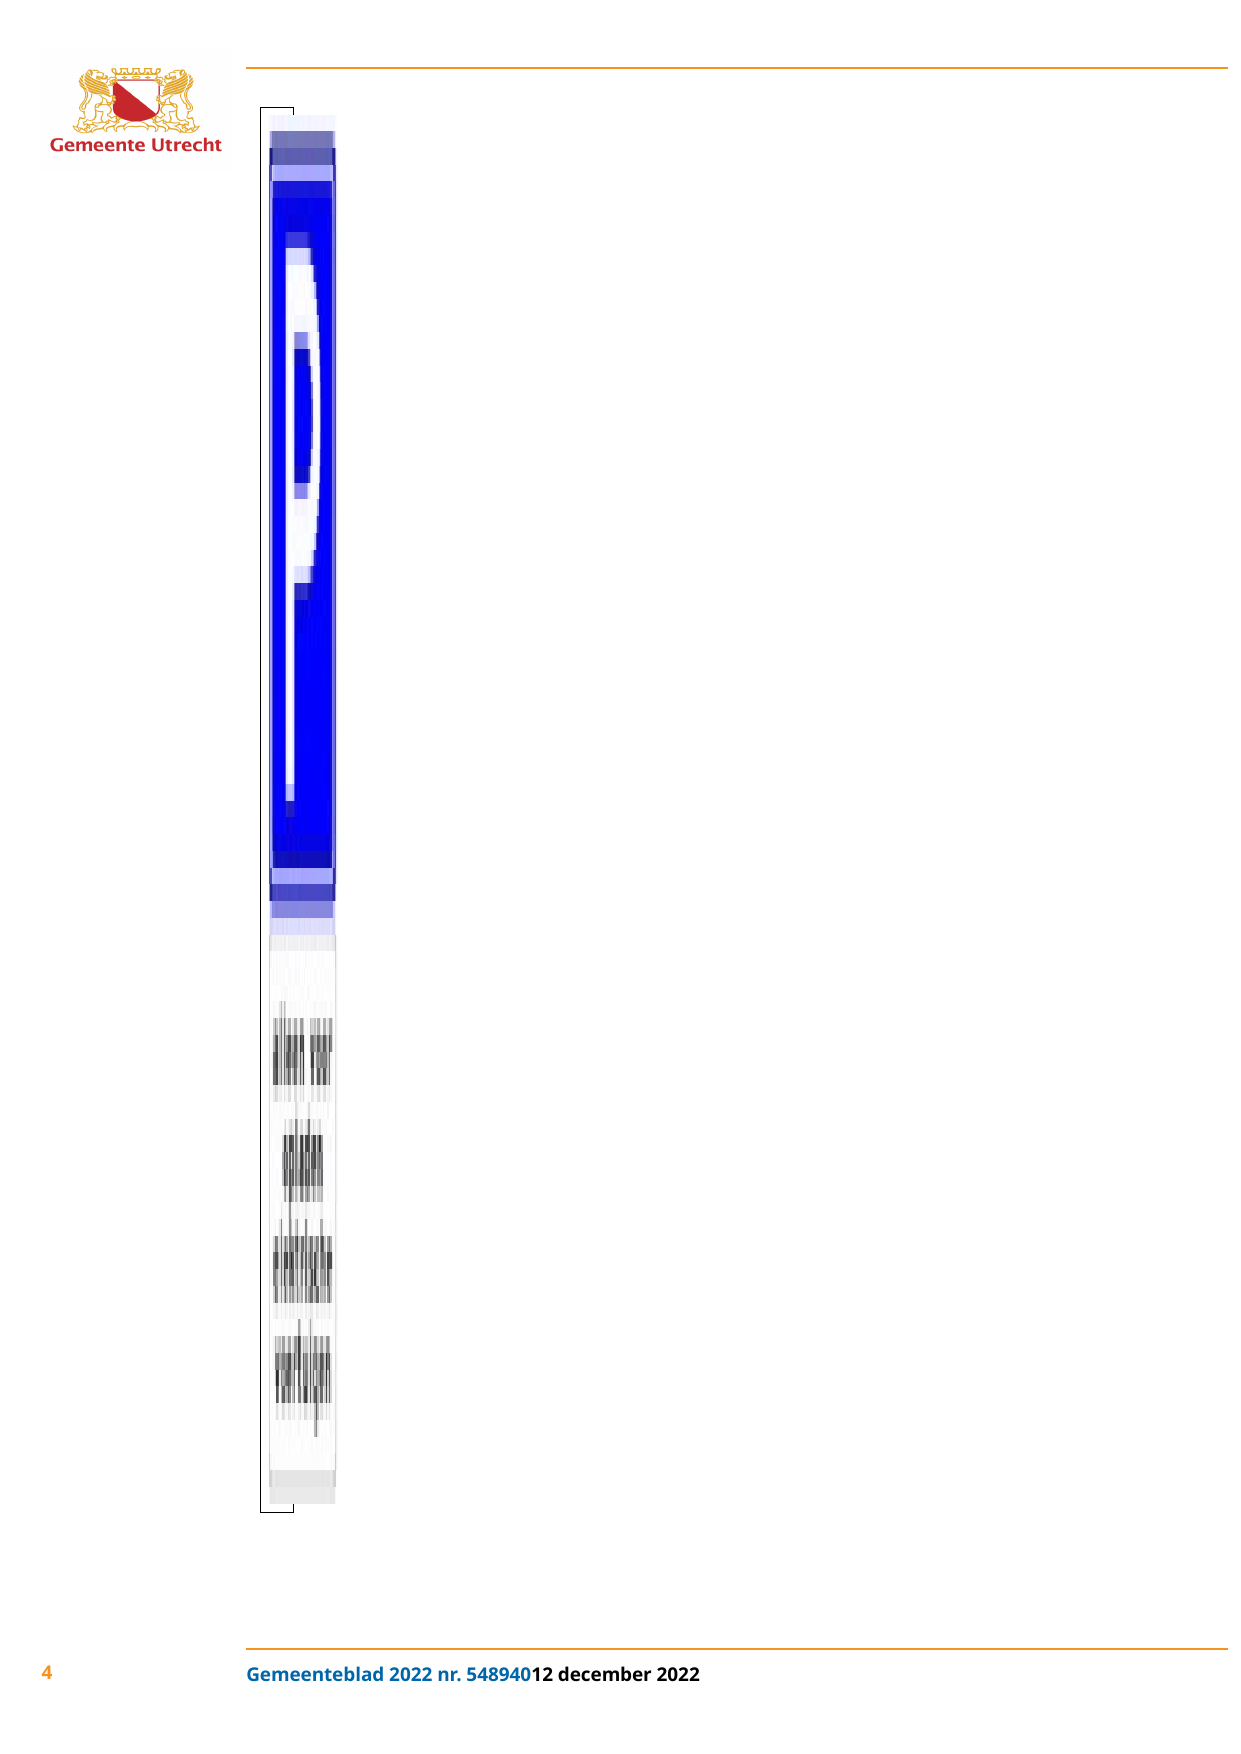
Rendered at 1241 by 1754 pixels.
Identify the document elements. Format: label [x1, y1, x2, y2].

picture [41, 47, 231, 172]
picture [268, 115, 338, 1504]
